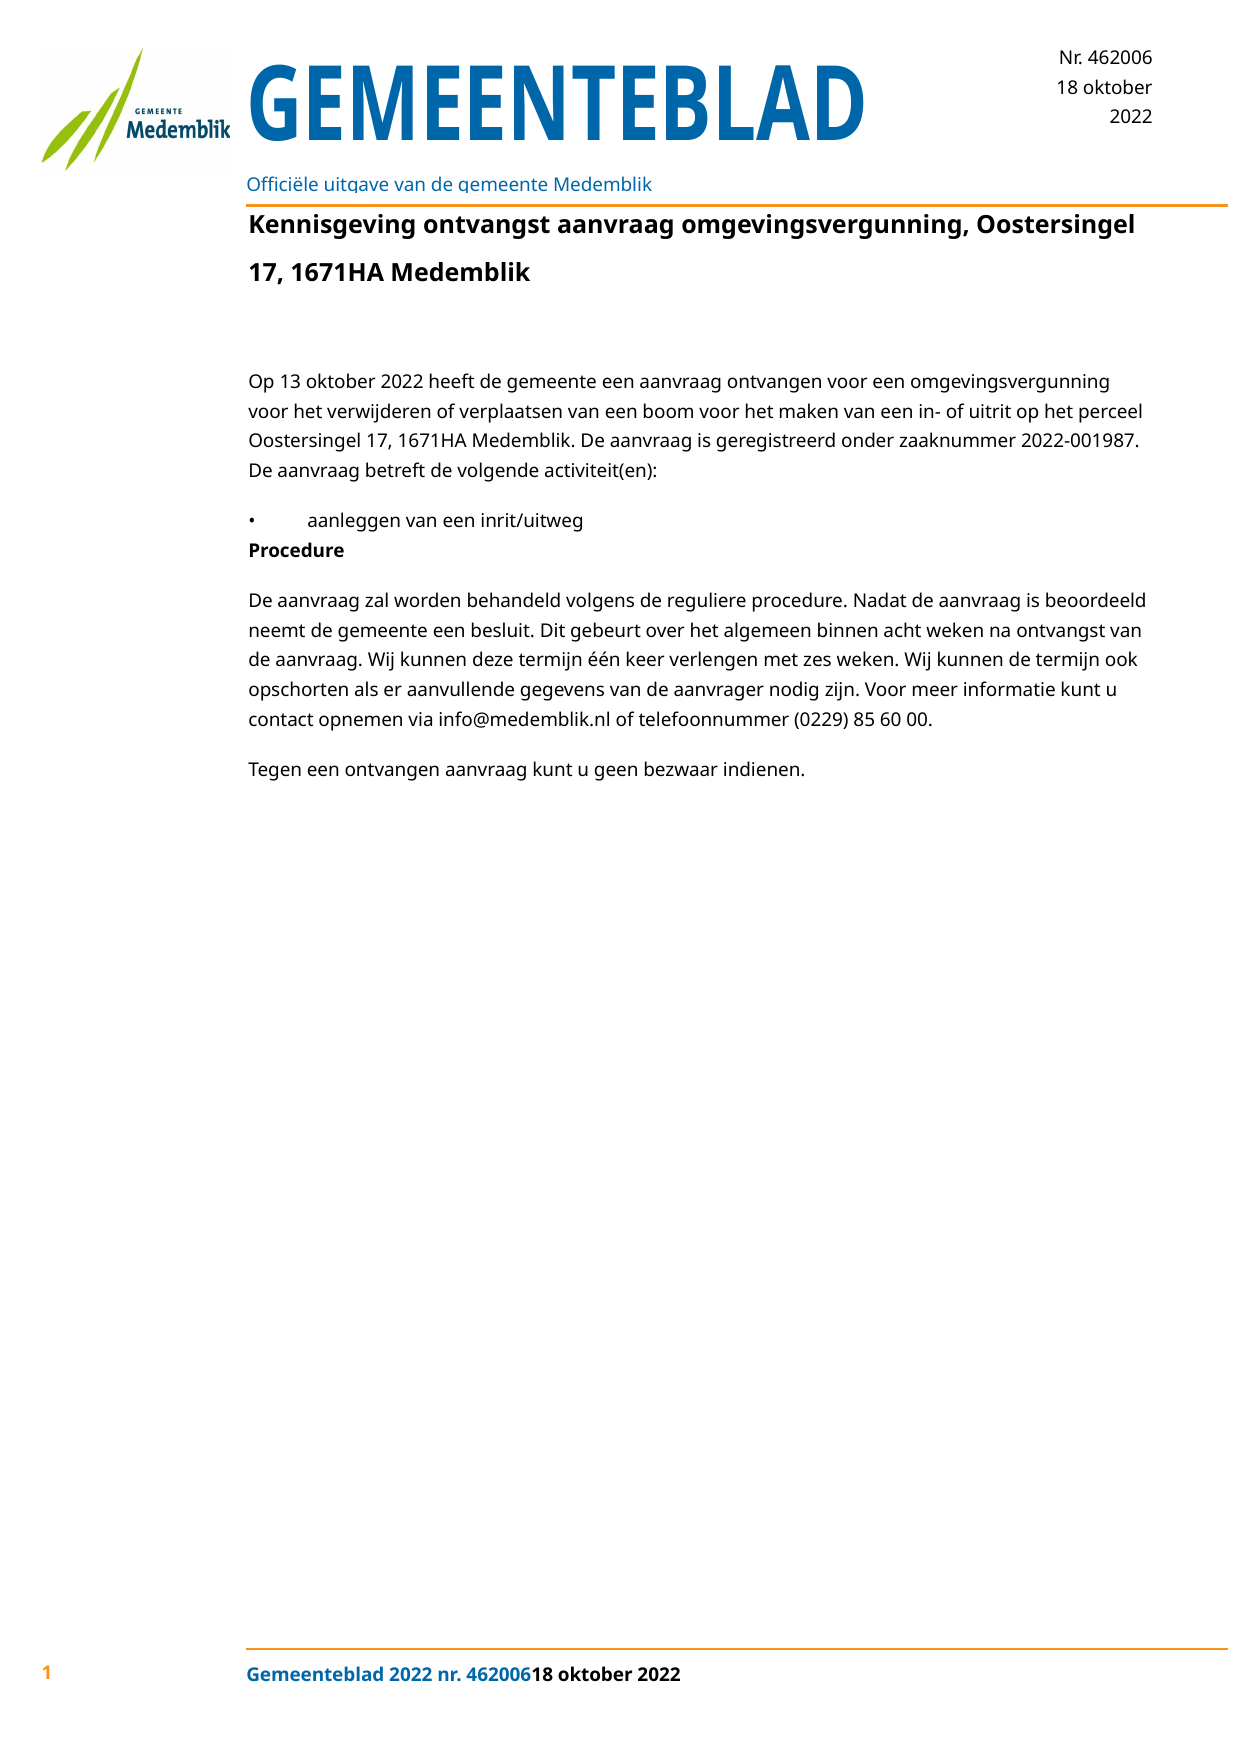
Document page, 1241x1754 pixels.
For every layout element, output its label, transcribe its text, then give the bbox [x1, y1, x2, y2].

text Kennisgeving ontvangst aanvraag omgevingsvergunning, Oostersingel 17, 1671HA Medemblik [248, 207, 1152, 288]
text Procedure [248, 537, 1152, 563]
picture [41, 47, 231, 172]
text Tegen een ontvangen aanvraag kunt u geen bezwaar indienen. [248, 756, 1152, 782]
list aanleggen van een inrit/uitweg [248, 507, 1152, 533]
text De aanvraag zal worden behandeld volgens de reguliere procedure. Nadat de aanvraag is beoordeeld neemt de gemeente een besluit. Dit gebeurt over het algemeen binnen acht weken na ontvangst van de aanvraag. Wij kunnen deze termijn één keer verlengen met zes weken. Wij kunnen de termijn ook opschorten als er aanvullende gegevens van de aanvrager nodig zijn. Voor meer informatie kunt u contact opnemen via info@medemblik.nl of telefoonnummer (0229) 85 60 00. [248, 587, 1152, 732]
text Op 13 oktober 2022 heeft de gemeente een aanvraag ontvangen voor een omgevingsvergunning voor het verwijderen of verplaatsen van een boom voor het maken van een in- of uitrit op het perceel Oostersingel 17, 1671HA Medemblik. De aanvraag is geregistreerd onder zaaknummer 2022-001987. De aanvraag betreft de volgende activiteit(en): [248, 368, 1152, 483]
